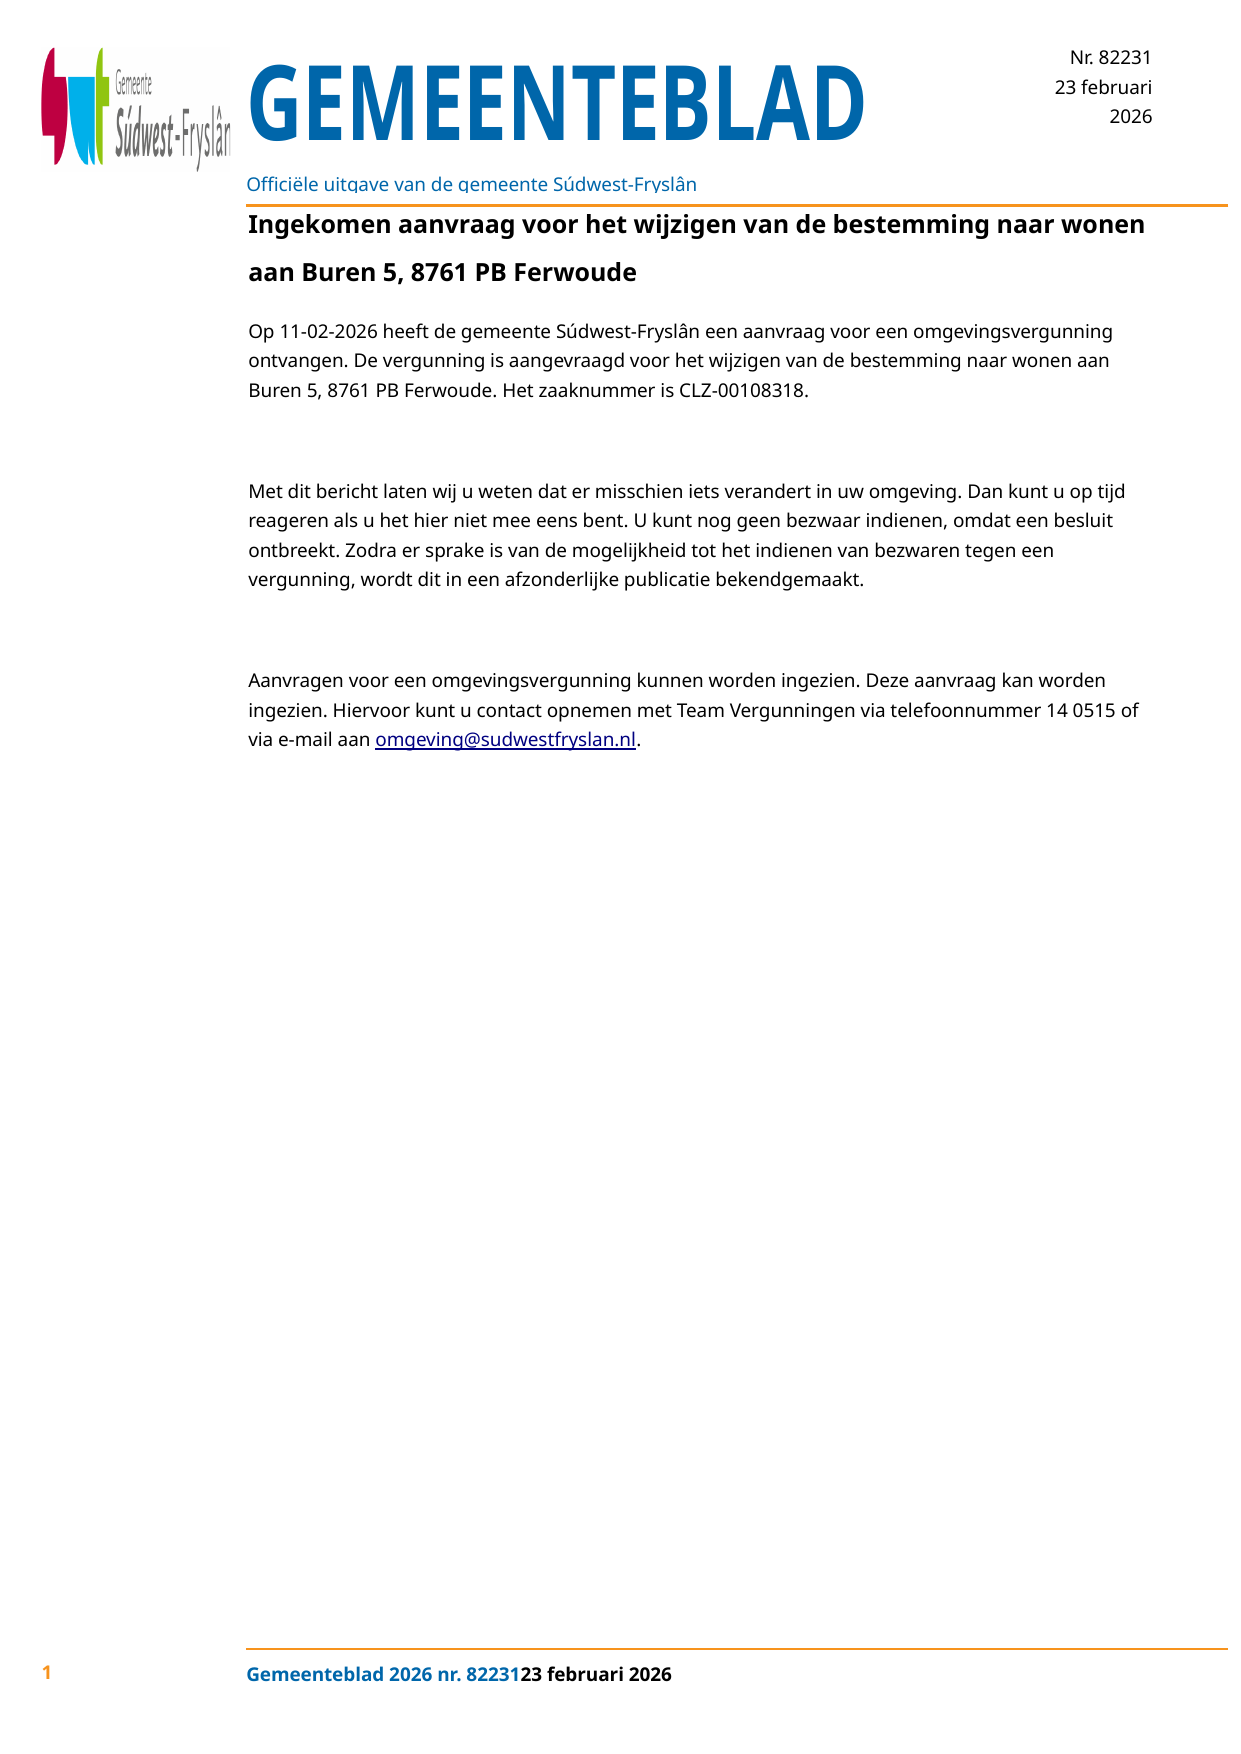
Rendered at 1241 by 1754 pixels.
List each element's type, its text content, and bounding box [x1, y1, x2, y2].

text Op 11-02-2026 heeft de gemeente Súdwest-Fryslân een aanvraag voor een omgevingsvergunning ontvangen. De vergunning is aangevraagd voor het wijzigen van de bestemming naar wonen aan Buren 5, 8761 PB Ferwoude. Het zaaknummer is CLZ-00108318. [248, 318, 1152, 403]
picture [41, 47, 231, 172]
text Met dit bericht laten wij u weten dat er misschien iets verandert in uw omgeving. Dan kunt u op tijd reageren als u het hier niet mee eens bent. U kunt nog geen bezwaar indienen, omdat een besluit ontbreekt. Zodra er sprake is van de mogelijkheid tot het indienen van bezwaren tegen een vergunning, wordt dit in een afzonderlijke publicatie bekendgemaakt. [248, 478, 1152, 592]
text Ingekomen aanvraag voor het wijzigen van de bestemming naar wonen aan Buren 5, 8761 PB Ferwoude [248, 207, 1152, 288]
text Aanvragen voor een omgevingsvergunning kunnen worden ingezien. Deze aanvraag kan worden ingezien. Hiervoor kunt u contact opnemen met Team Vergunningen via telefoonnummer 14 0515 of via e-mail aan omgeving@sudwestfryslan.nl. [248, 667, 1152, 752]
